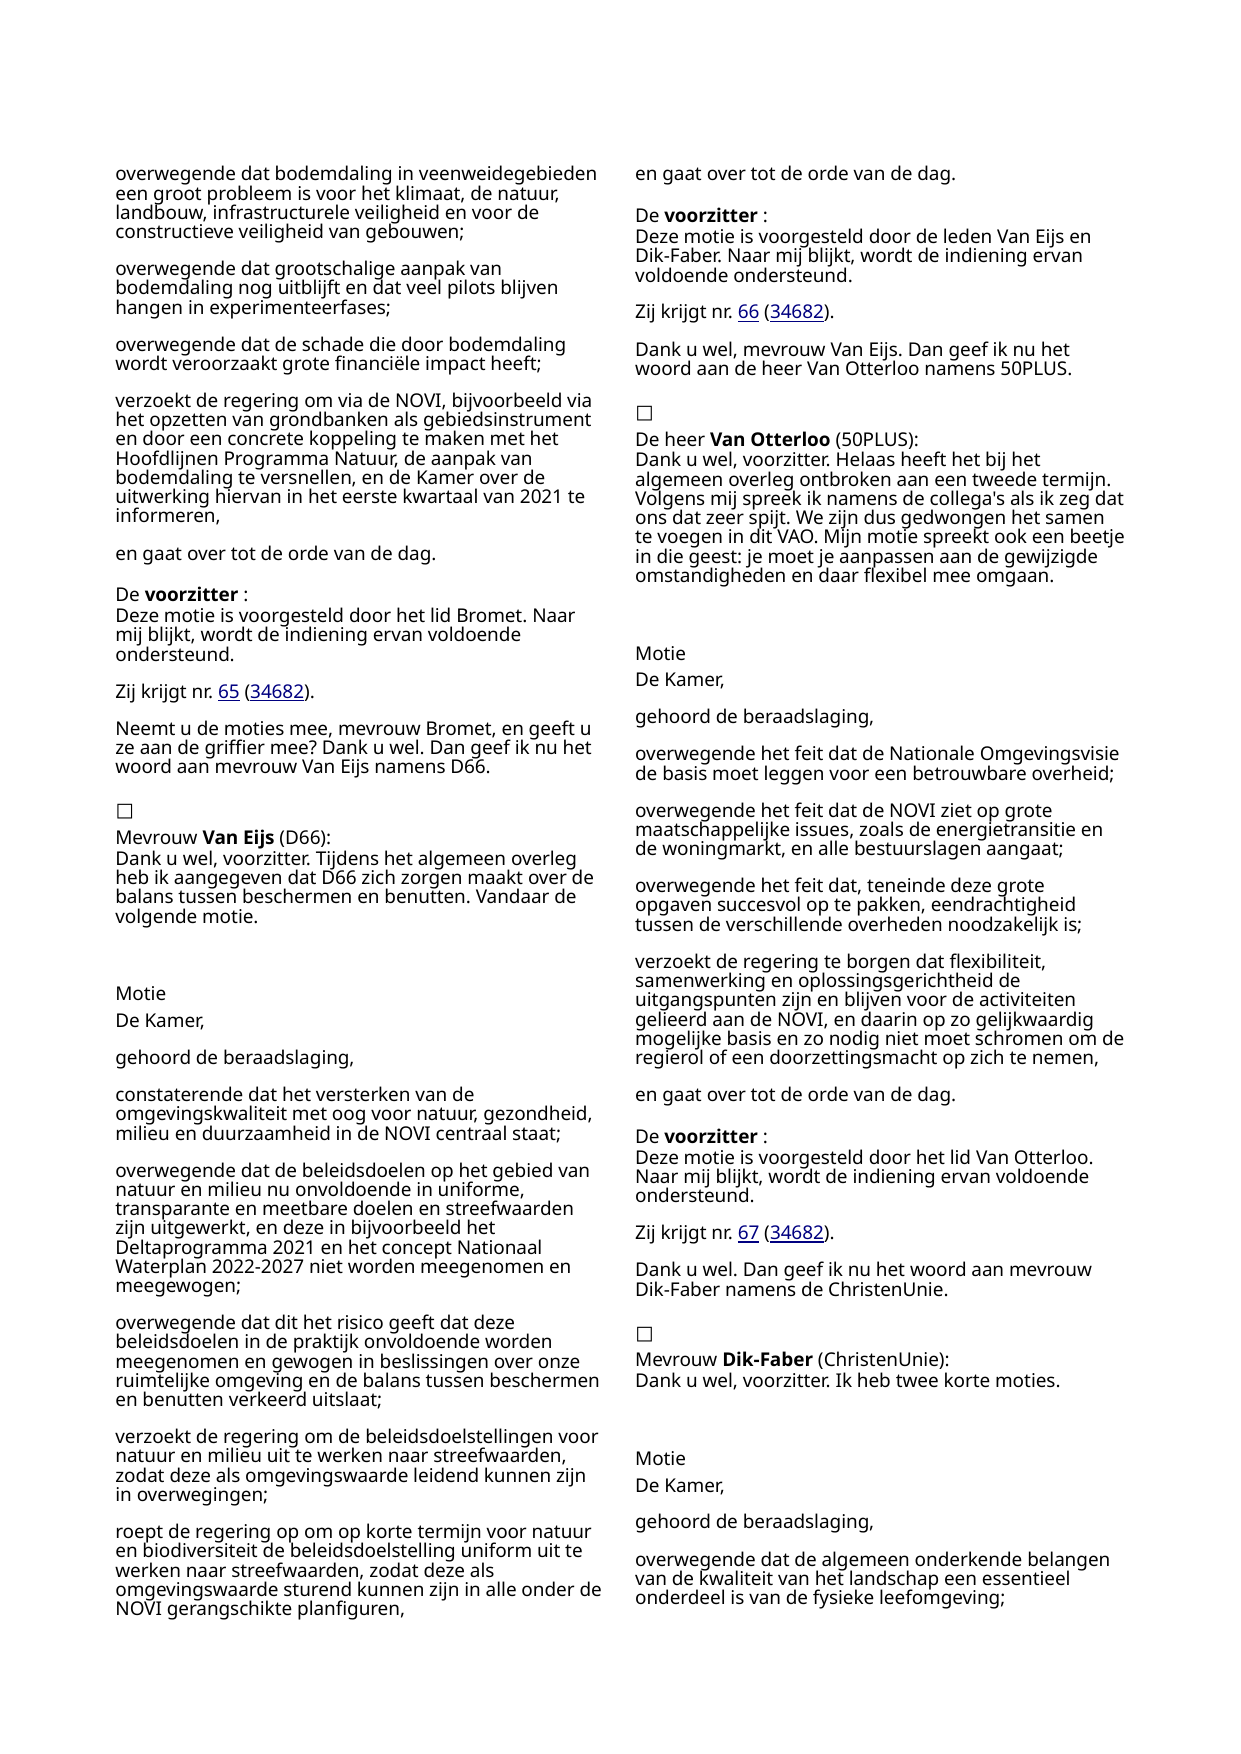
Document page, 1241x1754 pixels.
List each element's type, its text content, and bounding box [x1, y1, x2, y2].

text en gaat over tot de orde van de dag. [115, 544, 605, 564]
text verzoekt de regering te borgen dat flexibiliteit, samenwerking en oplossingsgerichtheid de uitgangspunten zijn en blijven voor de activiteiten gelieerd aan de NOVI, en daarin op zo gelijkwaardig mogelijke basis en zo nodig niet moet schromen om de regierol of een doorzettingsmacht op zich te nemen, [635, 953, 1125, 1068]
text overwegende dat bodemdaling in veenweidegebieden een groot probleem is voor het klimaat, de natuur, landbouw, infrastructurele veiligheid en voor de constructieve veiligheid van gebouwen; [115, 165, 605, 242]
text Zij krijgt nr. 67 (34682). [635, 1224, 1125, 1243]
text constaterende dat het versterken van de omgevingskwaliteit met oog voor natuur, gezondheid, milieu en duurzaamheid in de NOVI centraal staat; [115, 1086, 605, 1144]
text Deze motie is voorgesteld door het lid Van Otterloo. Naar mij blijkt, wordt de indiening ervan voldoende ondersteund. [635, 1149, 1125, 1207]
text overwegende het feit dat de NOVI ziet op grote maatschappelijke issues, zoals de energietransitie en de woningmarkt, en alle bestuurslagen aangaat; [635, 802, 1125, 859]
text verzoekt de regering om de beleidsdoelstellingen voor natuur en milieu uit te werken naar streefwaarden, zodat deze als omgevingswaarde leidend kunnen zijn in overwegingen; [115, 1428, 605, 1505]
text overwegende dat de schade die door bodemdaling wordt veroorzaakt grote financiële impact heeft; [115, 336, 605, 374]
text Dank u wel, voorzitter. Tijdens het algemeen overleg heb ik aangegeven dat D66 zich zorgen maakt over de balans tussen beschermen en benutten. Vandaar de volgende motie. [115, 850, 605, 927]
text Zij krijgt nr. 65 (34682). [115, 683, 605, 702]
text Dank u wel. Dan geef ik nu het woord aan mevrouw Dik-Faber namens de ChristenUnie. [635, 1261, 1125, 1300]
text Deze motie is voorgesteld door de leden Van Eijs en Dik-Faber. Naar mij blijkt, wordt de indiening ervan voldoende ondersteund. [635, 228, 1125, 286]
text overwegende dat dit het risico geeft dat deze beleidsdoelen in de praktijk onvoldoende worden meegenomen en gewogen in beslissingen over onze ruimtelijke omgeving en de balans tussen beschermen en benutten verkeerd uitslaat; [115, 1314, 605, 1411]
text roept de regering op om op korte termijn voor natuur en biodiversiteit de beleidsdoelstelling uniform uit te werken naar streefwaarden, zodat deze als omgevingswaarde sturend kunnen zijn in alle onder de NOVI gerangschikte planfiguren, [115, 1523, 605, 1619]
text overwegende dat de algemeen onderkende belangen van de kwaliteit van het landschap een essentieel onderdeel is van de fysieke leefomgeving; [635, 1551, 1125, 1608]
text Mevrouw Dik-Faber (ChristenUnie): [635, 1346, 1125, 1372]
text Dank u wel, mevrouw Van Eijs. Dan geef ik nu het woord aan de heer Van Otterloo namens 50PLUS. [635, 341, 1125, 379]
text De voorzitter : [635, 1123, 1125, 1149]
text De heer Van Otterloo (50PLUS): [635, 426, 1125, 451]
text Motie [115, 980, 605, 1006]
text gehoord de beraadslaging, [635, 1513, 1125, 1533]
text Deze motie is voorgesteld door het lid Bromet. Naar mij blijkt, wordt de indiening ervan voldoende ondersteund. [115, 607, 605, 665]
text verzoekt de regering om via de NOVI, bijvoorbeeld via het opzetten van grondbanken als gebiedsinstrument en door een concrete koppeling te maken met het Hoofdlijnen Programma Natuur, de aanpak van bodemdaling te versnellen, en de Kamer over de uitwerking hiervan in het eerste kwartaal van 2021 te informeren, [115, 392, 605, 527]
text ⬜ [115, 798, 605, 824]
text ⬜ [635, 1321, 1125, 1346]
text overwegende het feit dat, teneinde deze grote opgaven succesvol op te pakken, eendrachtigheid tussen de verschillende overheden noodzakelijk is; [635, 877, 1125, 935]
text De Kamer, [115, 1012, 605, 1031]
text gehoord de beraadslaging, [115, 1049, 605, 1068]
text en gaat over tot de orde van de dag. [635, 1086, 1125, 1105]
text ⬜ [635, 400, 1125, 426]
text overwegende dat de beleidsdoelen op het gebied van natuur en milieu nu onvoldoende in uniforme, transparante en meetbare doelen en streefwaarden zijn uitgewerkt, en deze in bijvoorbeeld het Deltaprogramma 2021 en het concept Nationaal Waterplan 2022-2027 niet worden meegenomen en meegewogen; [115, 1162, 605, 1296]
text gehoord de beraadslaging, [635, 708, 1125, 728]
text Zij krijgt nr. 66 (34682). [635, 303, 1125, 323]
text overwegende het feit dat de Nationale Omgevingsvisie de basis moet leggen voor een betrouwbare overheid; [635, 745, 1125, 784]
text De Kamer, [635, 1477, 1125, 1496]
text Motie [635, 640, 1125, 666]
text Dank u wel, voorzitter. Helaas heeft het bij het algemeen overleg ontbroken aan een tweede termijn. Volgens mij spreek ik namens de collega's als ik zeg dat ons dat zeer spijt. We zijn dus gedwongen het samen te voegen in dit VAO. Mijn motie spreekt ook een beetje in die geest: je moet je aanpassen aan de gewijzigde omstandigheden en daar flexibel mee omgaan. [635, 451, 1125, 586]
text overwegende dat grootschalige aanpak van bodemdaling nog uitblijft en dat veel pilots blijven hangen in experimenteerfases; [115, 260, 605, 318]
text Neemt u de moties mee, mevrouw Bromet, en geeft u ze aan de griffier mee? Dank u wel. Dan geef ik nu het woord aan mevrouw Van Eijs namens D66. [115, 720, 605, 778]
text en gaat over tot de orde van de dag. [635, 165, 1125, 184]
text De Kamer, [635, 671, 1125, 691]
text Mevrouw Van Eijs (D66): [115, 824, 605, 850]
text De voorzitter : [635, 202, 1125, 228]
text De voorzitter : [115, 581, 605, 607]
text Motie [635, 1445, 1125, 1471]
text Dank u wel, voorzitter. Ik heb twee korte moties. [635, 1372, 1125, 1391]
